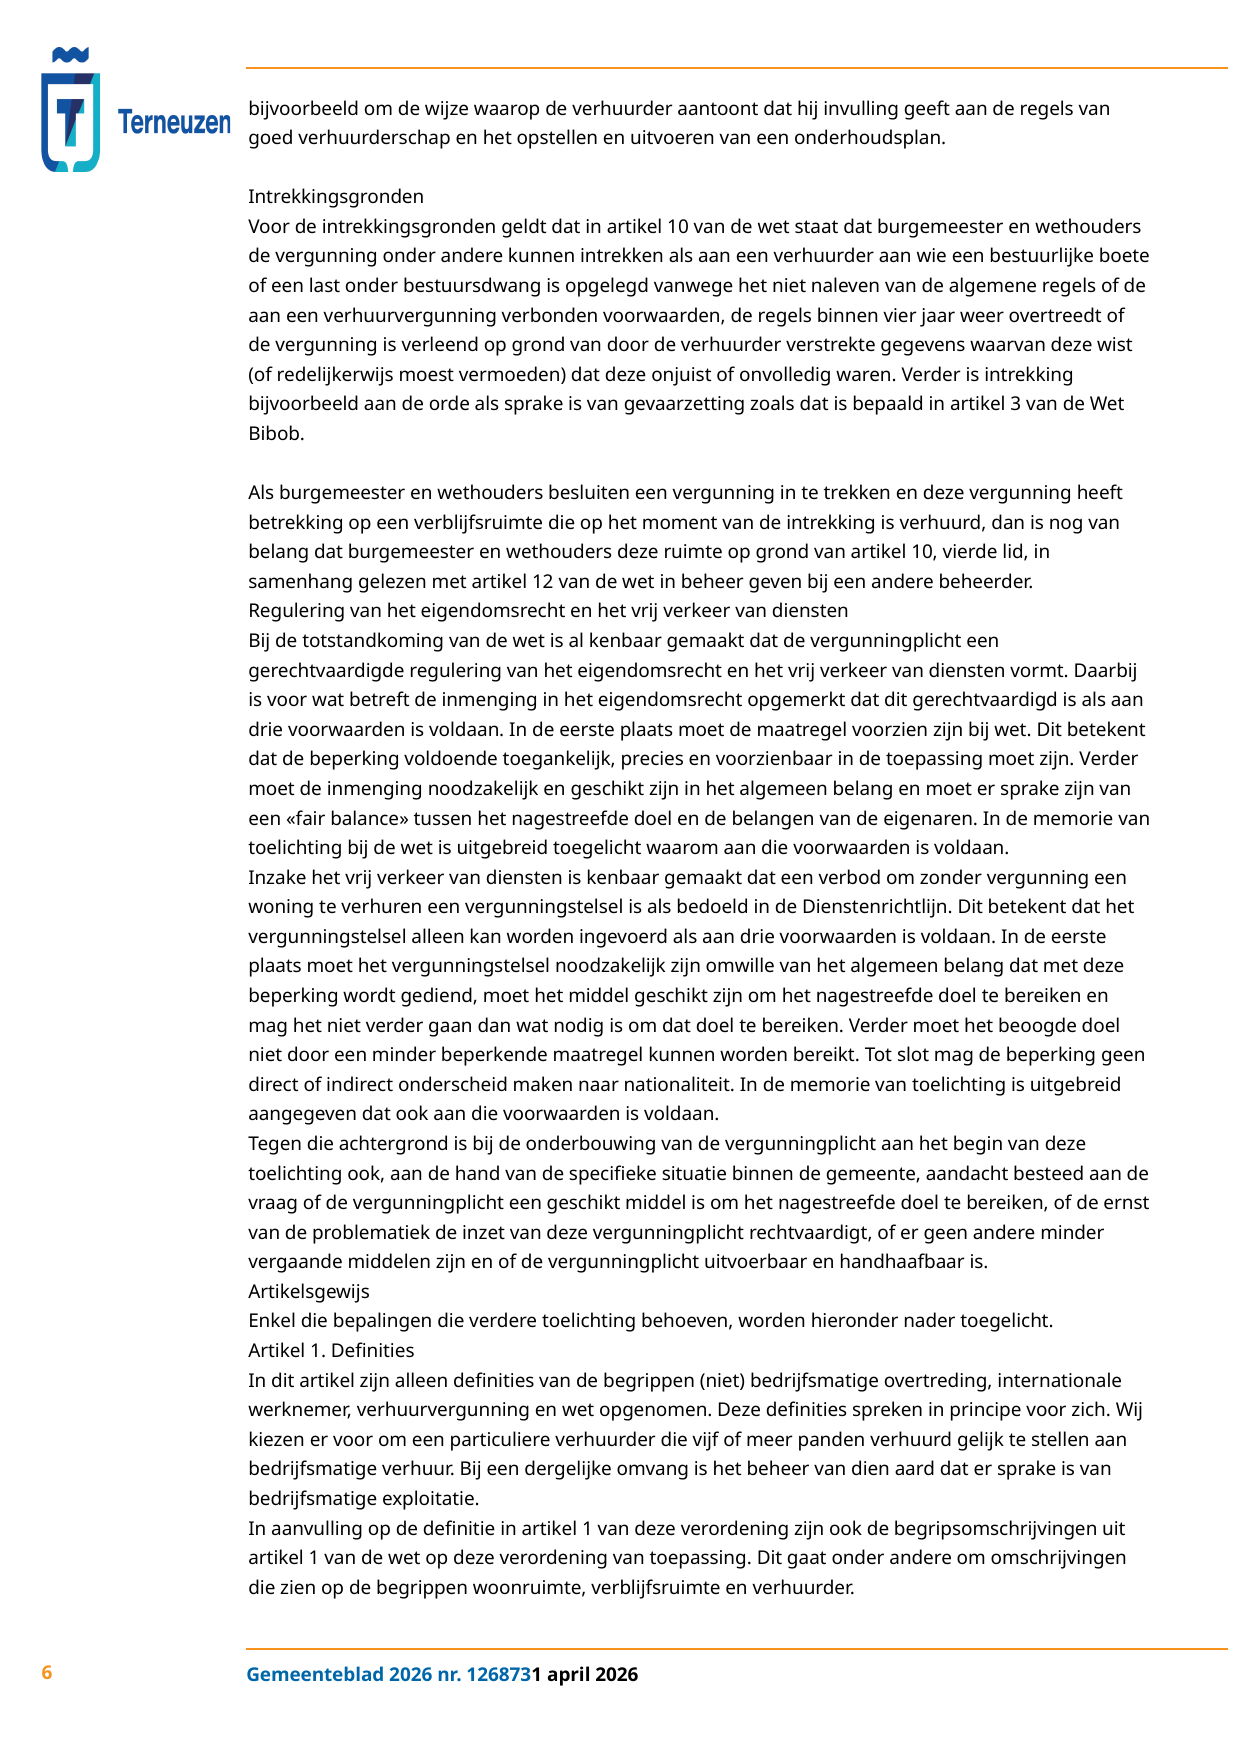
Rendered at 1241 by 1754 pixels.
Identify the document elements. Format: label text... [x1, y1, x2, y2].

text Artikelsgewijs [248, 1278, 1152, 1304]
text In aanvulling op de definitie in artikel 1 van deze verordening zijn ook de begripsomschrijvingen uit artikel 1 van de wet op deze verordening van toepassing. Dit gaat onder andere om omschrijvingen die zien op de begrippen woonruimte, verblijfsruimte en verhuurder. [248, 1515, 1152, 1600]
text Enkel die bepalingen die verdere toelichting behoeven, worden hieronder nader toegelicht. [248, 1308, 1152, 1333]
text Voor de intrekkingsgronden geldt dat in artikel 10 van de wet staat dat burgemeester en wethouders de vergunning onder andere kunnen intrekken als aan een verhuurder aan wie een bestuurlijke boete of een last onder bestuursdwang is opgelegd vanwege het niet naleven van de algemene regels of de aan een verhuurvergunning verbonden voorwaarden, de regels binnen vier jaar weer overtreedt of de vergunning is verleend op grond van door de verhuurder verstrekte gegevens waarvan deze wist (of redelijkerwijs moest vermoeden) dat deze onjuist of onvolledig waren. Verder is intrekking bijvoorbeeld aan de orde als sprake is van gevaarzetting zoals dat is bepaald in artikel 3 van de Wet Bibob. [248, 213, 1152, 446]
text bijvoorbeeld om de wijze waarop de verhuurder aantoont dat hij invulling geeft aan de regels van goed verhuurderschap en het opstellen en uitvoeren van een onderhoudsplan. [248, 95, 1152, 150]
text Als burgemeester en wethouders besluiten een vergunning in te trekken en deze vergunning heeft betrekking op een verblijfsruimte die op het moment van de intrekking is verhuurd, dan is nog van belang dat burgemeester en wethouders deze ruimte op grond van artikel 10, vierde lid, in samenhang gelezen met artikel 12 van de wet in beheer geven bij een andere beheerder. [248, 479, 1152, 594]
text In dit artikel zijn alleen definities van de begrippen (niet) bedrijfsmatige overtreding, internationale werknemer, verhuurvergunning en wet opgenomen. Deze definities spreken in principe voor zich. Wij kiezen er voor om een particuliere verhuurder die vijf of meer panden verhuurd gelijk te stellen aan bedrijfsmatige verhuur. Bij een dergelijke omvang is het beheer van dien aard dat er sprake is van bedrijfsmatige exploitatie. [248, 1367, 1152, 1511]
text Bij de totstandkoming van de wet is al kenbaar gemaakt dat de vergunningplicht een gerechtvaardigde regulering van het eigendomsrecht en het vrij verkeer van diensten vormt. Daarbij is voor wat betreft de inmenging in het eigendomsrecht opgemerkt dat dit gerechtvaardigd is als aan drie voorwaarden is voldaan. In de eerste plaats moet de maatregel voorzien zijn bij wet. Dit betekent dat de beperking voldoende toegankelijk, precies en voorzienbaar in de toepassing moet zijn. Verder moet de inmenging noodzakelijk en geschikt zijn in het algemeen belang en moet er sprake zijn van een «fair balance» tussen het nagestreefde doel en de belangen van de eigenaren. In de memorie van toelichting bij de wet is uitgebreid toegelicht waarom aan die voorwaarden is voldaan. [248, 627, 1152, 860]
text Tegen die achtergrond is bij de onderbouwing van de vergunningplicht aan het begin van deze toelichting ook, aan de hand van de specifieke situatie binnen de gemeente, aandacht besteed aan de vraag of de vergunningplicht een geschikt middel is om het nagestreefde doel te bereiken, of de ernst van de problematiek de inzet van deze vergunningplicht rechtvaardigt, of er geen andere minder vergaande middelen zijn en of de vergunningplicht uitvoerbaar en handhaafbaar is. [248, 1130, 1152, 1274]
text Regulering van het eigendomsrecht en het vrij verkeer van diensten [248, 598, 1152, 623]
text Artikel 1. Definities [248, 1337, 1152, 1363]
text Intrekkingsgronden [248, 183, 1152, 209]
text Inzake het vrij verkeer van diensten is kenbaar gemaakt dat een verbod om zonder vergunning een woning te verhuren een vergunningstelsel is als bedoeld in de Dienstenrichtlijn. Dit betekent dat het vergunningstelsel alleen kan worden ingevoerd als aan drie voorwaarden is voldaan. In de eerste plaats moet het vergunningstelsel noodzakelijk zijn omwille van het algemeen belang dat met deze beperking wordt gediend, moet het middel geschikt zijn om het nagestreefde doel te bereiken en mag het niet verder gaan dan wat nodig is om dat doel te bereiken. Verder moet het beoogde doel niet door een minder beperkende maatregel kunnen worden bereikt. Tot slot mag de beperking geen direct of indirect onderscheid maken naar nationaliteit. In de memorie van toelichting is uitgebreid aangegeven dat ook aan die voorwaarden is voldaan. [248, 864, 1152, 1126]
picture [41, 47, 231, 172]
